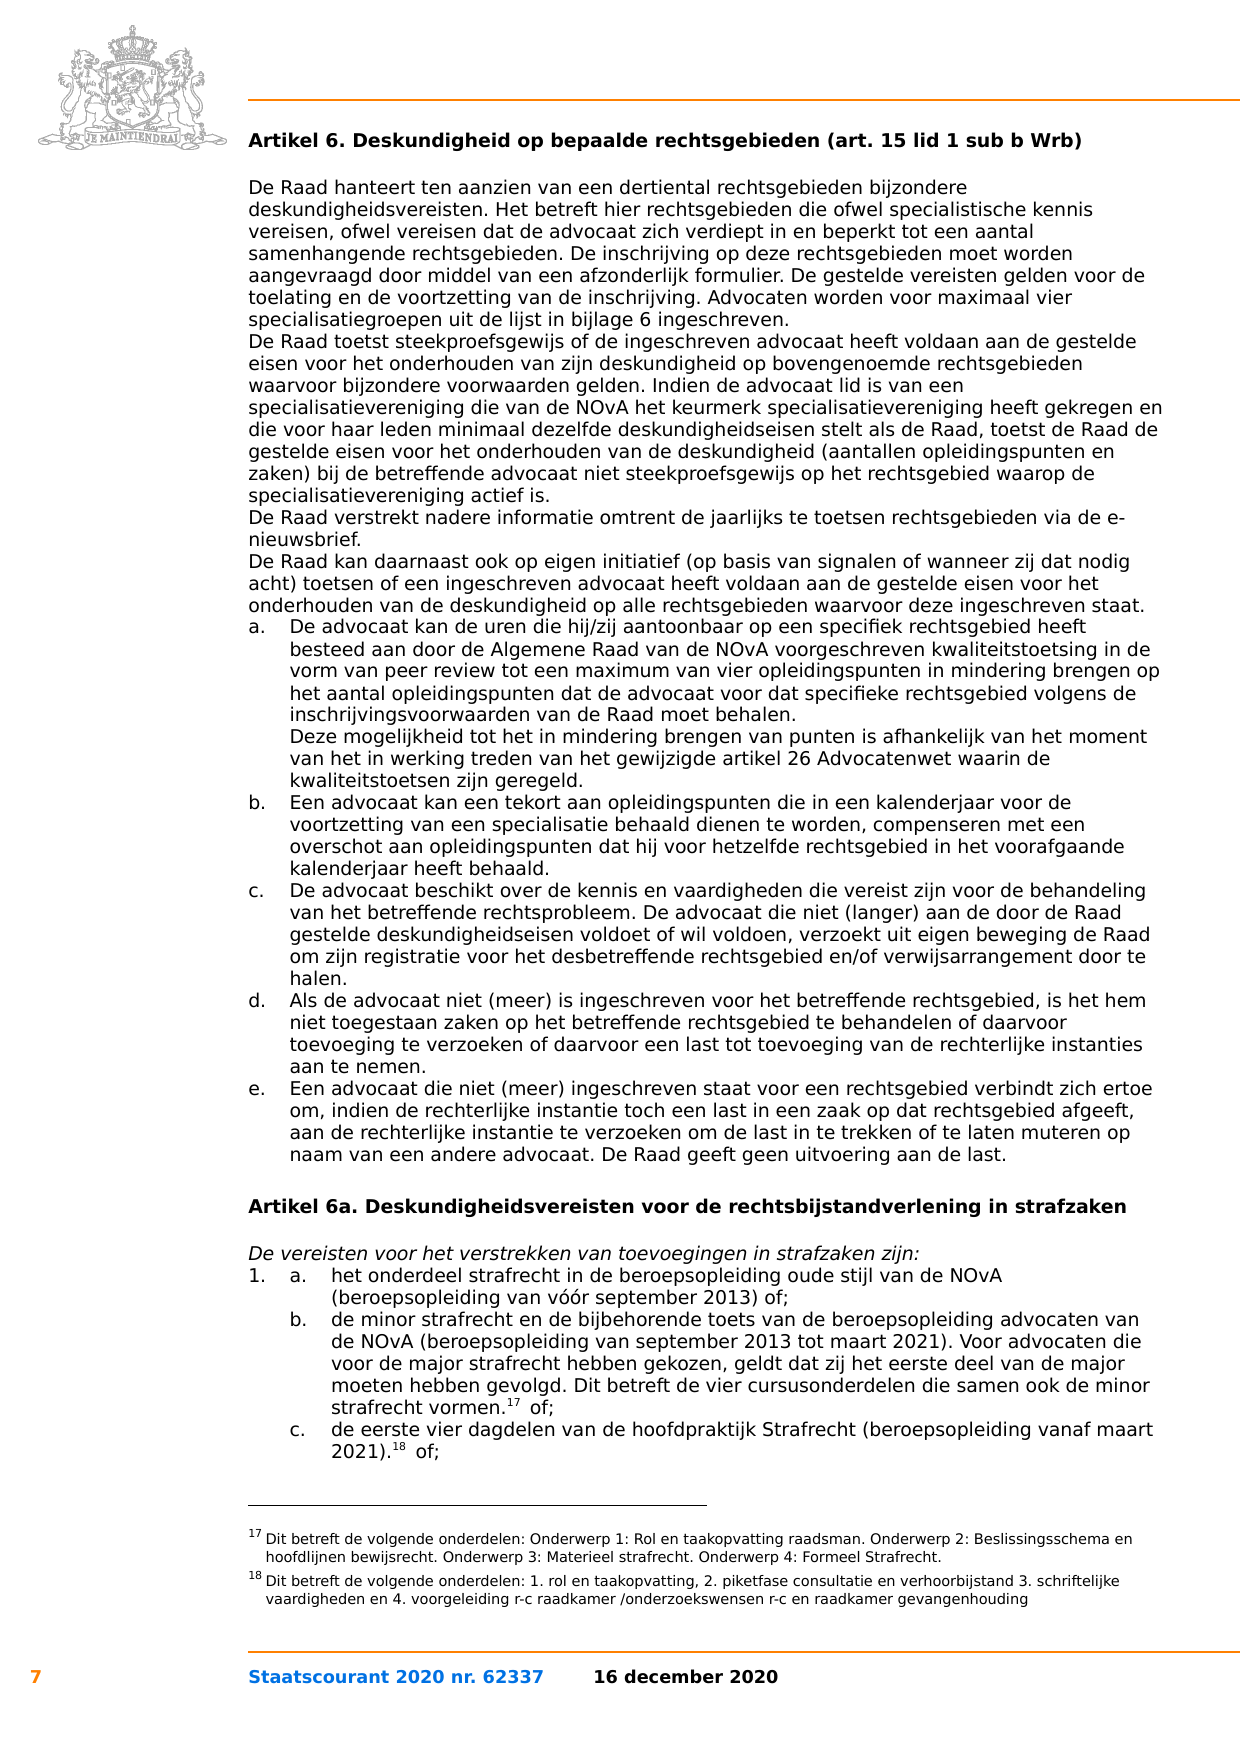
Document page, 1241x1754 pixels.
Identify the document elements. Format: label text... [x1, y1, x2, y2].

subtitle Artikel 6. Deskundigheid op bepaalde rechtsgebieden (art. 15 lid 1 sub b Wrb) [248, 130, 1163, 152]
text a. De advocaat kan de uren die hij/zij aantoonbaar op een specifiek rechtsgebied heeft besteed aan door de Algemene Raad van de NOvA voorgeschreven kwaliteitstoetsing in de vorm van peer review tot een maximum van vier opleidingspunten in mindering brengen op het aantal opleidingspunten dat de advocaat voor dat specifieke rechtsgebied volgens de inschrijvingsvoorwaarden van de Raad moet behalen. [248, 616, 1163, 726]
text c. De advocaat beschikt over de kennis en vaardigheden die vereist zijn voor de behandeling van het betreffende rechtsprobleem. De advocaat die niet (langer) aan de door de Raad gestelde deskundigheidseisen voldoet of wil voldoen, verzoekt uit eigen beweging de Raad om zijn registratie voor het desbetreffende rechtsgebied en/of verwijsarrangement door te halen. [248, 880, 1163, 990]
text d. Als de advocaat niet (meer) is ingeschreven voor het betreffende rechtsgebied, is het hem niet toegestaan zaken op het betreffende rechtsgebied te behandelen of daarvoor toevoeging te verzoeken of daarvoor een last tot toevoeging van de rechterlijke instanties aan te nemen. [248, 990, 1163, 1078]
text Dit betreft de volgende onderdelen: Onderwerp 1: Rol en taakopvatting raadsman. Onderwerp 2: Beslissingsschema en hoofdlijnen bewijsrecht. Onderwerp 3: Materieel strafrecht. Onderwerp 4: Formeel Strafrecht. [248, 1527, 1163, 1566]
text b. Een advocaat kan een tekort aan opleidingspunten die in een kalenderjaar voor de voortzetting van een specialisatie behaald dienen te worden, compenseren met een overschot aan opleidingspunten dat hij voor hetzelfde rechtsgebied in het voorafgaande kalenderjaar heeft behaald. [248, 792, 1163, 880]
text Deze mogelijkheid tot het in mindering brengen van punten is afhankelijk van het moment van het in werking treden van het gewijzigde artikel 26 Advocatenwet waarin de kwaliteitstoetsen zijn geregeld. [289, 726, 1163, 792]
picture [38, 25, 227, 150]
text e. Een advocaat die niet (meer) ingeschreven staat voor een rechtsgebied verbindt zich ertoe om, indien de rechterlijke instantie toch een last in een zaak op dat rechtsgebied afgeeft, aan de rechterlijke instantie te verzoeken om de last in te trekken of te laten muteren op naam van een andere advocaat. De Raad geeft geen uitvoering aan de last. [248, 1078, 1163, 1166]
text c. de eerste vier dagdelen van de hoofdpraktijk Strafrecht (beroepsopleiding vanaf maart 2021). of; [289, 1419, 1163, 1463]
subtitle Artikel 6a. Deskundigheidsvereisten voor de rechtsbijstandverlening in strafzaken [248, 1196, 1163, 1218]
text De Raad hanteert ten aanzien van een dertiental rechtsgebieden bijzondere deskundigheidsvereisten. Het betreft hier rechtsgebieden die ofwel specialistische kennis vereisen, ofwel vereisen dat de advocaat zich verdiept in en beperkt tot een aantal samenhangende rechtsgebieden. De inschrijving op deze rechtsgebieden moet worden aangevraagd door middel van een afzonderlijk formulier. De gestelde vereisten gelden voor de toelating en de voortzetting van de inschrijving. Advocaten worden voor maximaal vier specialisatiegroepen uit de lijst in bijlage 6 ingeschreven. [248, 177, 1163, 331]
text b. de minor strafrecht en de bijbehorende toets van de beroepsopleiding advocaten van de NOvA (beroepsopleiding van september 2013 tot maart 2021). Voor advocaten die voor de major strafrecht hebben gekozen, geldt dat zij het eerste deel van de major moeten hebben gevolgd. Dit betreft de vier cursusonderdelen die samen ook de minor strafrecht vormen. of; [289, 1309, 1163, 1419]
text 1. a. het onderdeel strafrecht in de beroepsopleiding oude stijl van de NOvA (beroepsopleiding van vóór september 2013) of; [248, 1265, 1163, 1309]
text Dit betreft de volgende onderdelen: 1. rol en taakopvatting, 2. piketfase consultatie en verhoorbijstand 3. schriftelijke vaardigheden en 4. voorgeleiding r-c raadkamer /onderzoekswensen r-c en raadkamer gevangenhouding [248, 1569, 1163, 1608]
text De Raad kan daarnaast ook op eigen initiatief (op basis van signalen of wanneer zij dat nodig acht) toetsen of een ingeschreven advocaat heeft voldaan aan de gestelde eisen voor het onderhouden van de deskundigheid op alle rechtsgebieden waarvoor deze ingeschreven staat. [248, 551, 1163, 616]
subtitle De vereisten voor het verstrekken van toevoegingen in strafzaken zijn: [248, 1243, 1163, 1265]
text De Raad verstrekt nadere informatie omtrent de jaarlijks te toetsen rechtsgebieden via de e-nieuwsbrief. [248, 507, 1163, 551]
text De Raad toetst steekproefsgewijs of de ingeschreven advocaat heeft voldaan aan de gestelde eisen voor het onderhouden van zijn deskundigheid op bovengenoemde rechtsgebieden waarvoor bijzondere voorwaarden gelden. Indien de advocaat lid is van een specialisatievereniging die van de NOvA het keurmerk specialisatievereniging heeft gekregen en die voor haar leden minimaal dezelfde deskundigheidseisen stelt als de Raad, toetst de Raad de gestelde eisen voor het onderhouden van de deskundigheid (aantallen opleidingspunten en zaken) bij de betreffende advocaat niet steekproefsgewijs op het rechtsgebied waarop de specialisatievereniging actief is. [248, 331, 1163, 507]
